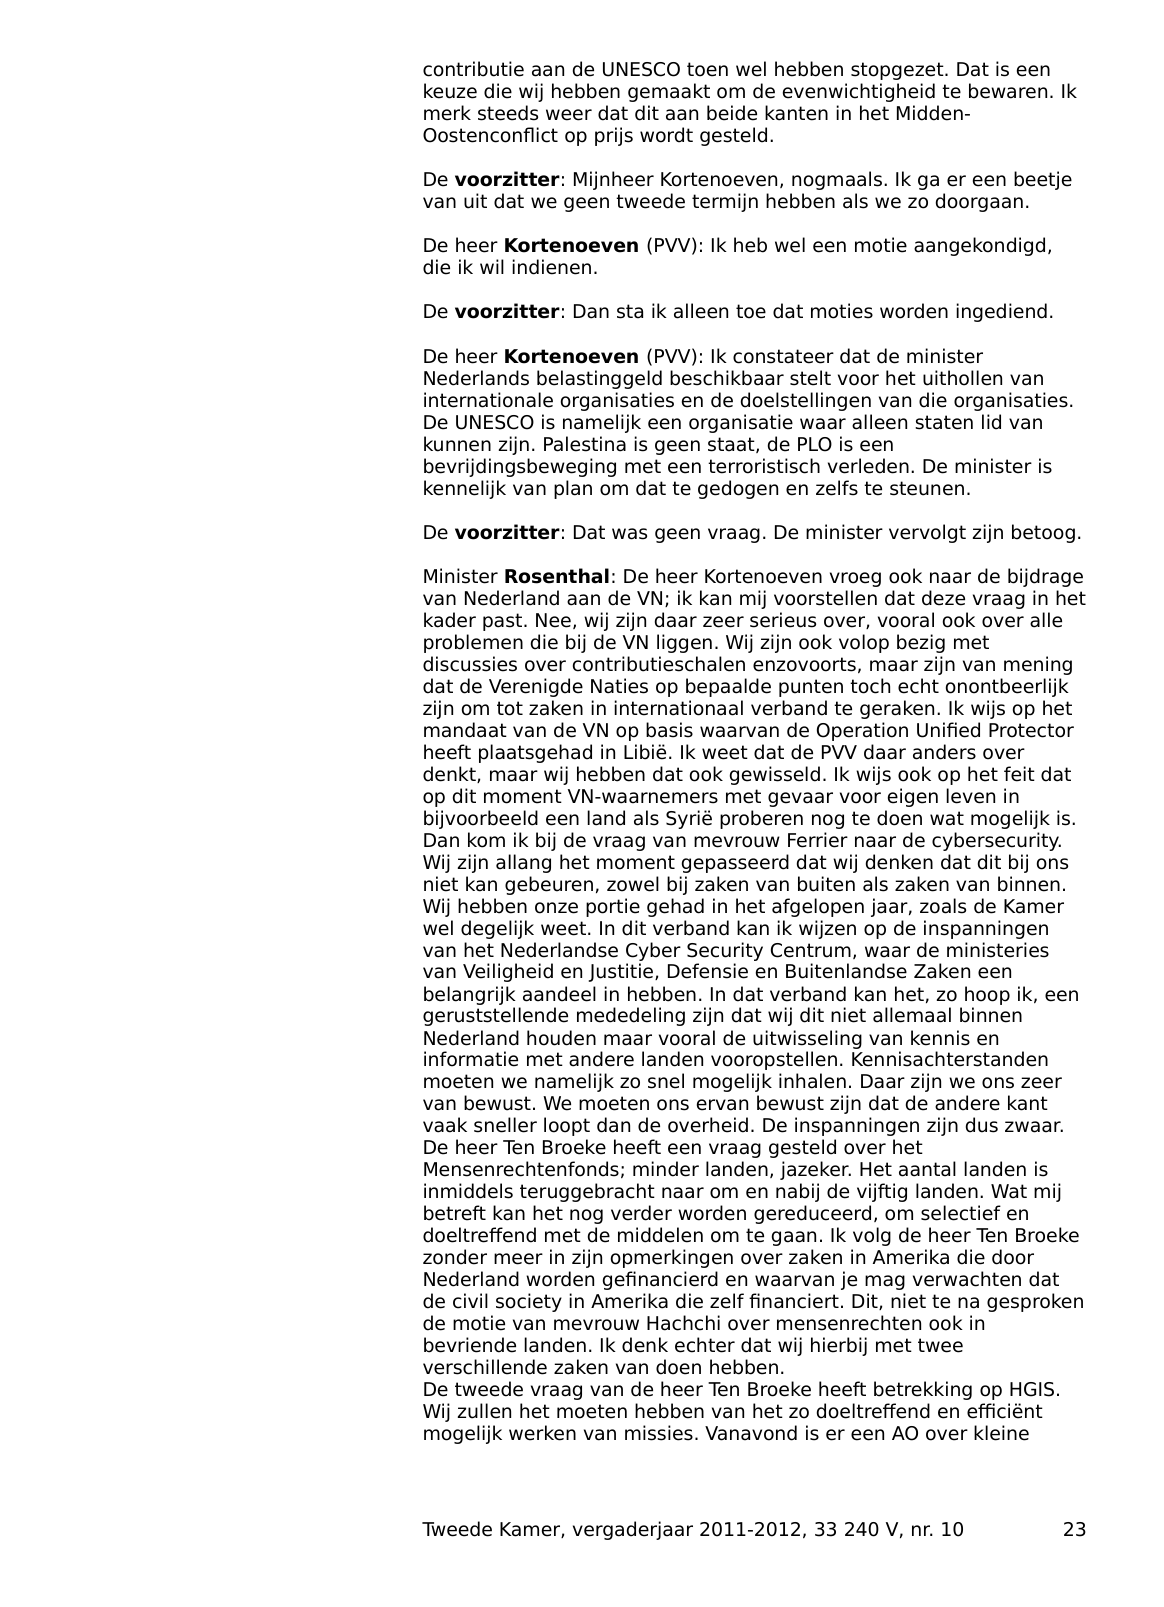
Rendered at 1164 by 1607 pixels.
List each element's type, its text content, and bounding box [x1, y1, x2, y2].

text De tweede vraag van de heer Ten Broeke heeft betrekking op HGIS. Wij zullen het moeten hebben van het zo doeltreffend en efficiënt mogelijk werken van missies. Vanavond is er een AO over kleine [422, 1379, 1087, 1445]
text De heer Kortenoeven (PVV): Ik constateer dat de minister Nederlands belastinggeld beschikbaar stelt voor het uithollen van internationale organisaties en de doelstellingen van die organisaties. De UNESCO is namelijk een organisatie waar alleen staten lid van kunnen zijn. Palestina is geen staat, de PLO is een bevrijdingsbeweging met een terroristisch verleden. De minister is kennelijk van plan om dat te gedogen en zelfs te steunen. [422, 346, 1087, 499]
text De heer Kortenoeven (PVV): Ik heb wel een motie aangekondigd, die ik wil indienen. [422, 235, 1087, 279]
text Minister Rosenthal: De heer Kortenoeven vroeg ook naar de bijdrage van Nederland aan de VN; ik kan mij voorstellen dat deze vraag in het kader past. Nee, wij zijn daar zeer serieus over, vooral ook over alle problemen die bij de VN liggen. Wij zijn ook volop bezig met discussies over contributieschalen enzovoorts, maar zijn van mening dat de Verenigde Naties op bepaalde punten toch echt onontbeerlijk zijn om tot zaken in internationaal verband te geraken. Ik wijs op het mandaat van de VN op basis waarvan de Operation Unified Protector heeft plaatsgehad in Libië. Ik weet dat de PVV daar anders over denkt, maar wij hebben dat ook gewisseld. Ik wijs ook op het feit dat op dit moment VN-waarnemers met gevaar voor eigen leven in bijvoorbeeld een land als Syrië proberen nog te doen wat mogelijk is. [422, 566, 1087, 829]
text De heer Ten Broeke heeft een vraag gesteld over het Mensenrechtenfonds; minder landen, jazeker. Het aantal landen is inmiddels teruggebracht naar om en nabij de vijftig landen. Wat mij betreft kan het nog verder worden gereduceerd, om selectief en doeltreffend met de middelen om te gaan. Ik volg de heer Ten Broeke zonder meer in zijn opmerkingen over zaken in Amerika die door Nederland worden gefinancierd en waarvan je mag verwachten dat de civil society in Amerika die zelf financiert. Dit, niet te na gesproken de motie van mevrouw Hachchi over mensenrechten ook in bevriende landen. Ik denk echter dat wij hierbij met twee verschillende zaken van doen hebben. [422, 1137, 1087, 1379]
text De voorzitter: Dan sta ik alleen toe dat moties worden ingediend. [422, 301, 1087, 323]
text contributie aan de UNESCO toen wel hebben stopgezet. Dat is een keuze die wij hebben gemaakt om de evenwichtigheid te bewaren. Ik merk steeds weer dat dit aan beide kanten in het Midden-Oostenconflict op prijs wordt gesteld. [422, 59, 1087, 147]
text Dan kom ik bij de vraag van mevrouw Ferrier naar de cybersecurity. Wij zijn allang het moment gepasseerd dat wij denken dat dit bij ons niet kan gebeuren, zowel bij zaken van buiten als zaken van binnen. Wij hebben onze portie gehad in het afgelopen jaar, zoals de Kamer wel degelijk weet. In dit verband kan ik wijzen op de inspanningen van het Nederlandse Cyber Security Centrum, waar de ministeries van Veiligheid en Justitie, Defensie en Buitenlandse Zaken een belangrijk aandeel in hebben. In dat verband kan het, zo hoop ik, een geruststellende mededeling zijn dat wij dit niet allemaal binnen Nederland houden maar vooral de uitwisseling van kennis en informatie met andere landen vooropstellen. Kennisachterstanden moeten we namelijk zo snel mogelijk inhalen. Daar zijn we ons zeer van bewust. We moeten ons ervan bewust zijn dat de andere kant vaak sneller loopt dan de overheid. De inspanningen zijn dus zwaar. [422, 829, 1087, 1137]
text De voorzitter: Mijnheer Kortenoeven, nogmaals. Ik ga er een beetje van uit dat we geen tweede termijn hebben als we zo doorgaan. [422, 169, 1087, 213]
text De voorzitter: Dat was geen vraag. De minister vervolgt zijn betoog. [422, 522, 1087, 544]
